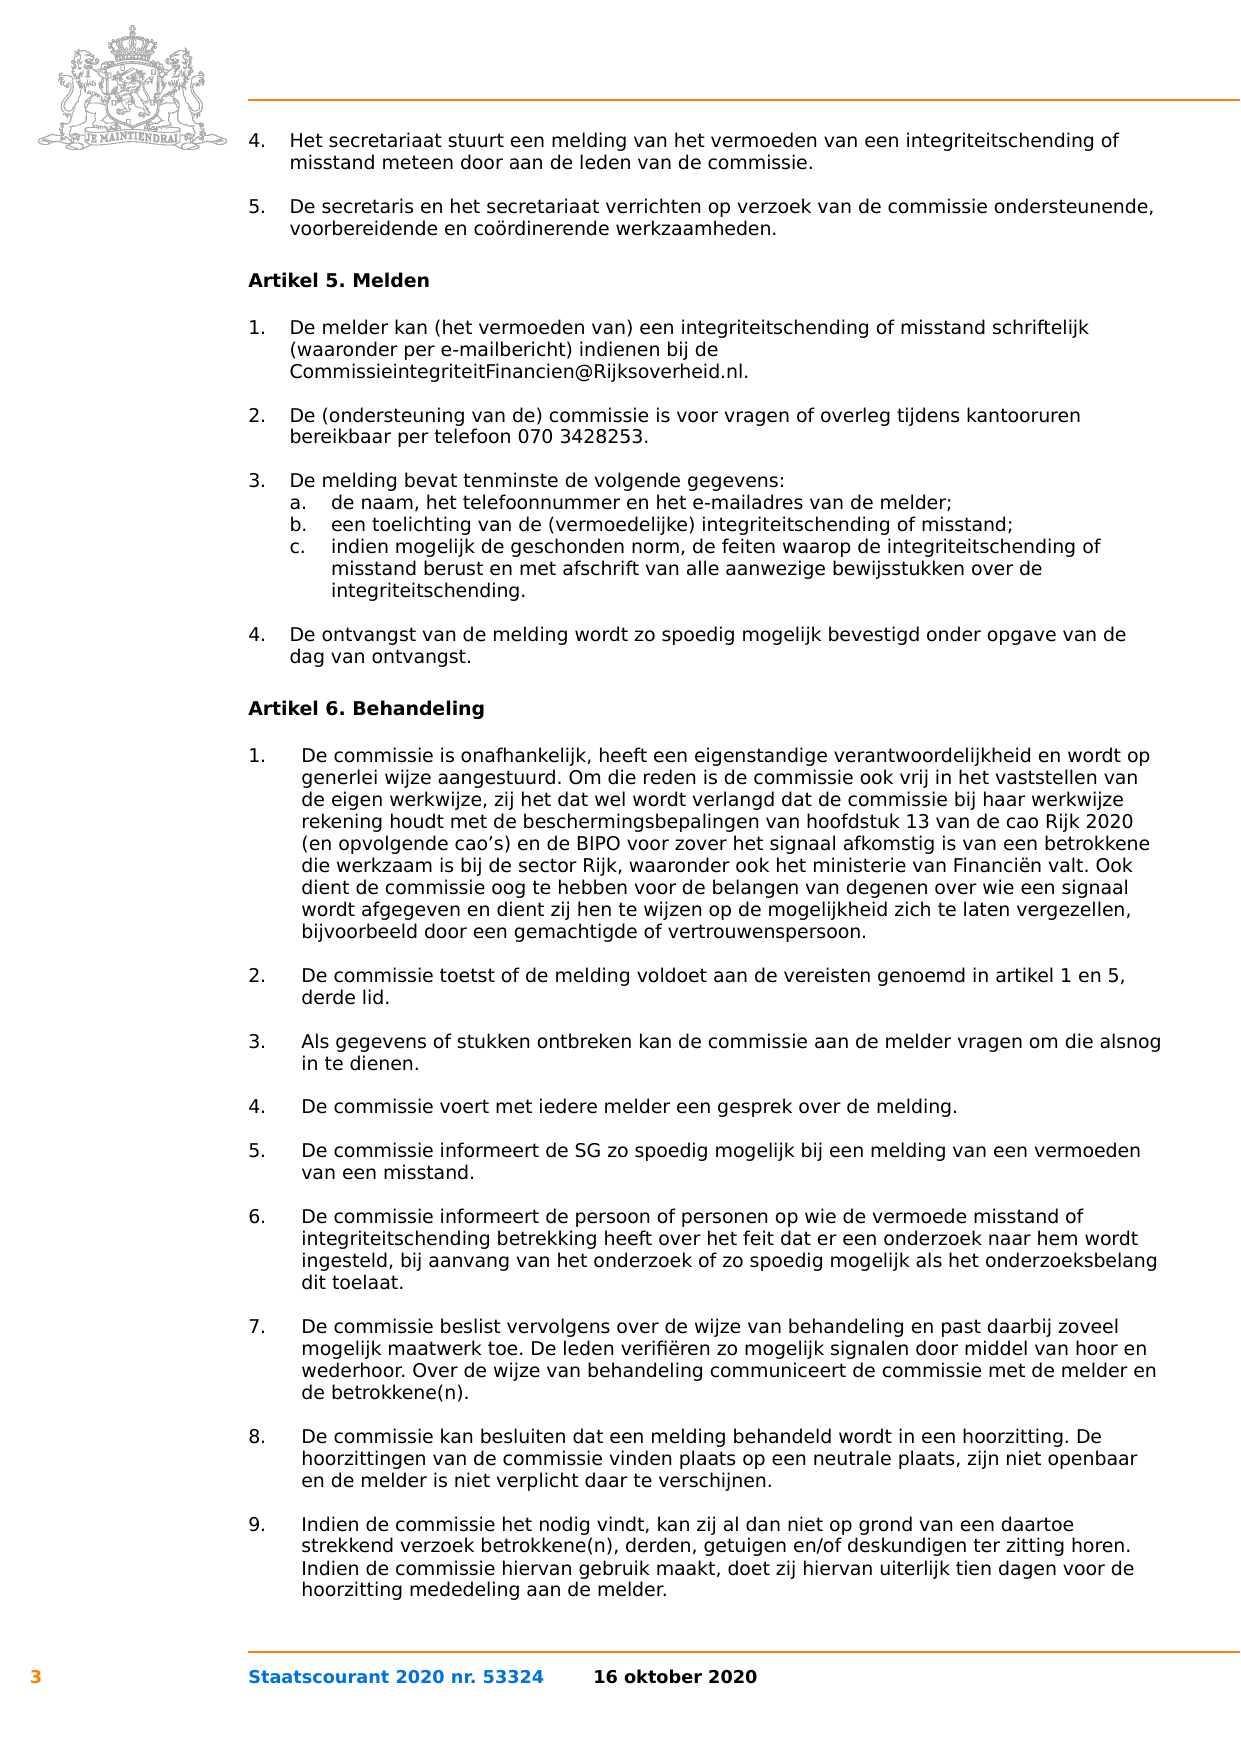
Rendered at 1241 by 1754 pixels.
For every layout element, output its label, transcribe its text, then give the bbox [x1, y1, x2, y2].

subtitle Artikel 6. Behandeling [248, 698, 1163, 720]
text 9. Indien de commissie het nodig vindt, kan zij al dan niet op grond van een daartoe strekkend verzoek betrokkene(n), derden, getuigen en/of deskundigen ter zitting horen. Indien de commissie hiervan gebruik maakt, doet zij hiervan uiterlijk tien dagen voor de hoorzitting mededeling aan de melder. [248, 1513, 1163, 1601]
text 5. De secretaris en het secretariaat verrichten op verzoek van de commissie ondersteunende, voorbereidende en coördinerende werkzaamheden. [248, 196, 1163, 240]
text 1. De commissie is onafhankelijk, heeft een eigenstandige verantwoordelijkheid en wordt op generlei wijze aangestuurd. Om die reden is de commissie ook vrij in het vaststellen van de eigen werkwijze, zij het dat wel wordt verlangd dat de commissie bij haar werkwijze rekening houdt met de beschermingsbepalingen van hoofdstuk 13 van de cao Rijk 2020 (en opvolgende cao’s) en de BIPO voor zover het signaal afkomstig is van een betrokkene die werkzaam is bij de sector Rijk, waaronder ook het ministerie van Financiën valt. Ook dient de commissie oog te hebben voor de belangen van degenen over wie een signaal wordt afgegeven en dient zij hen te wijzen op de mogelijkheid zich te laten vergezellen, bijvoorbeeld door een gemachtigde of vertrouwenspersoon. [248, 745, 1163, 943]
text 7. De commissie beslist vervolgens over de wijze van behandeling en past daarbij zoveel mogelijk maatwerk toe. De leden verifiëren zo mogelijk signalen door middel van hoor en wederhoor. Over de wijze van behandeling communiceert de commissie met de melder en de betrokkene(n). [248, 1316, 1163, 1404]
text 4. De commissie voert met iedere melder een gesprek over de melding. [248, 1096, 1163, 1118]
text 1. De melder kan (het vermoeden van) een integriteitschending of misstand schriftelijk (waaronder per e-mailbericht) indienen bij de CommissieintegriteitFinancien@Rijksoverheid.nl. [248, 317, 1163, 383]
text a. de naam, het telefoonnummer en het e-mailadres van de melder; [289, 492, 1163, 514]
text 4. Het secretariaat stuurt een melding van het vermoeden van een integriteitschending of misstand meteen door aan de leden van de commissie. [248, 130, 1163, 174]
text c. indien mogelijk de geschonden norm, de feiten waarop de integriteitschending of misstand berust en met afschrift van alle aanwezige bewijsstukken over de integriteitschending. [289, 536, 1163, 602]
text 2. De commissie toetst of de melding voldoet aan de vereisten genoemd in artikel 1 en 5, derde lid. [248, 965, 1163, 1009]
text 6. De commissie informeert de persoon of personen op wie de vermoede misstand of integriteitschending betrekking heeft over het feit dat er een onderzoek naar hem wordt ingesteld, bij aanvang van het onderzoek of zo spoedig mogelijk als het onderzoeksbelang dit toelaat. [248, 1206, 1163, 1294]
text 3. De melding bevat tenminste de volgende gegevens: [248, 470, 1163, 492]
text 4. De ontvangst van de melding wordt zo spoedig mogelijk bevestigd onder opgave van de dag van ontvangst. [248, 624, 1163, 668]
text 3. Als gegevens of stukken ontbreken kan de commissie aan de melder vragen om die alsnog in te dienen. [248, 1031, 1163, 1074]
subtitle Artikel 5. Melden [248, 270, 1163, 292]
text b. een toelichting van de (vermoedelijke) integriteitschending of misstand; [289, 514, 1163, 536]
text 2. De (ondersteuning van de) commissie is voor vragen of overleg tijdens kantooruren bereikbaar per telefoon 070 3428253. [248, 404, 1163, 448]
text 8. De commissie kan besluiten dat een melding behandeld wordt in een hoorzitting. De hoorzittingen van de commissie vinden plaats op een neutrale plaats, zijn niet openbaar en de melder is niet verplicht daar te verschijnen. [248, 1426, 1163, 1492]
picture [38, 25, 227, 150]
text 5. De commissie informeert de SG zo spoedig mogelijk bij een melding van een vermoeden van een misstand. [248, 1140, 1163, 1184]
